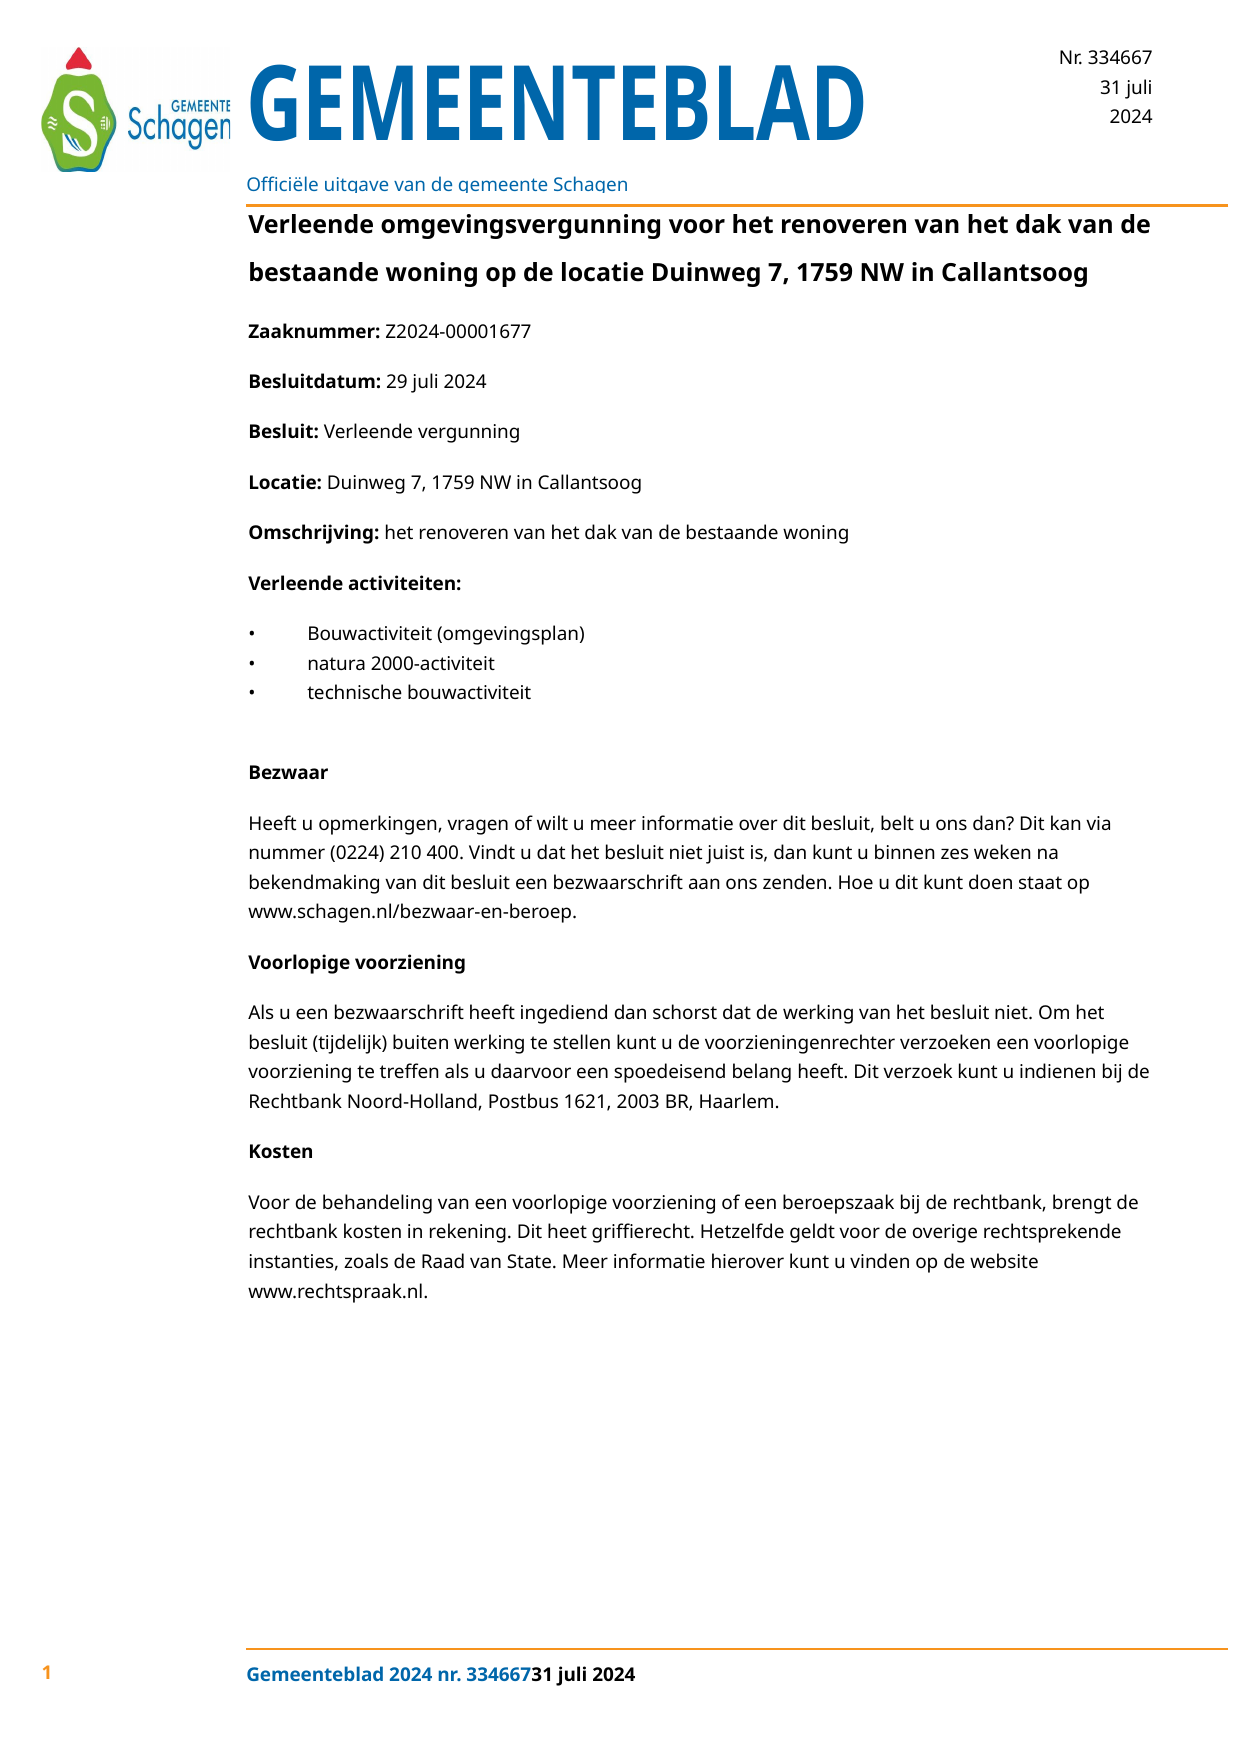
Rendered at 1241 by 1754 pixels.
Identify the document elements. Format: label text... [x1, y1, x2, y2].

text Heeft u opmerkingen, vragen of wilt u meer informatie over dit besluit, belt u ons dan? Dit kan via nummer (0224) 210 400. Vindt u dat het besluit niet juist is, dan kunt u binnen zes weken na bekendmaking van dit besluit een bezwaarschrift aan ons zenden. Hoe u dit kunt doen staat op www.schagen.nl/bezwaar-en-beroep. [248, 810, 1152, 924]
text Locatie: Duinweg 7, 1759 NW in Callantsoog [248, 469, 1152, 495]
text Verleende omgevingsvergunning voor het renoveren van het dak van de bestaande woning op de locatie Duinweg 7, 1759 NW in Callantsoog [248, 207, 1152, 288]
text Zaaknummer: Z2024-00001677 [248, 318, 1152, 344]
text Voorlopige voorziening [248, 949, 1152, 975]
text Verleende activiteiten: [248, 570, 1152, 596]
text Voor de behandeling van een voorlopige voorziening of een beroepszaak bij de rechtbank, brengt de rechtbank kosten in rekening. Dit heet griffierecht. Hetzelfde geldt voor de overige rechtsprekende instanties, zoals de Raad van State. Meer informatie hierover kunt u vinden op de website www.rechtspraak.nl. [248, 1189, 1152, 1304]
text Kosten [248, 1139, 1152, 1164]
picture [41, 47, 231, 172]
list Bouwactiviteit (omgevingsplan) [248, 620, 1152, 646]
list natura 2000-activiteit [248, 650, 1152, 676]
text Als u een bezwaarschrift heeft ingediend dan schorst dat de werking van het besluit niet. Om het besluit (tijdelijk) buiten werking te stellen kunt u de voorzieningenrechter verzoeken een voorlopige voorziening te treffen als u daarvoor een spoedeisend belang heeft. Dit verzoek kunt u indienen bij de Rechtbank Noord-Holland, Postbus 1621, 2003 BR, Haarlem. [248, 999, 1152, 1114]
text Besluitdatum: 29 juli 2024 [248, 368, 1152, 394]
text Omschrijving: het renoveren van het dak van de bestaande woning [248, 519, 1152, 545]
text Bezwaar [248, 759, 1152, 785]
list technische bouwactiviteit [248, 679, 1152, 705]
text Besluit: Verleende vergunning [248, 419, 1152, 444]
